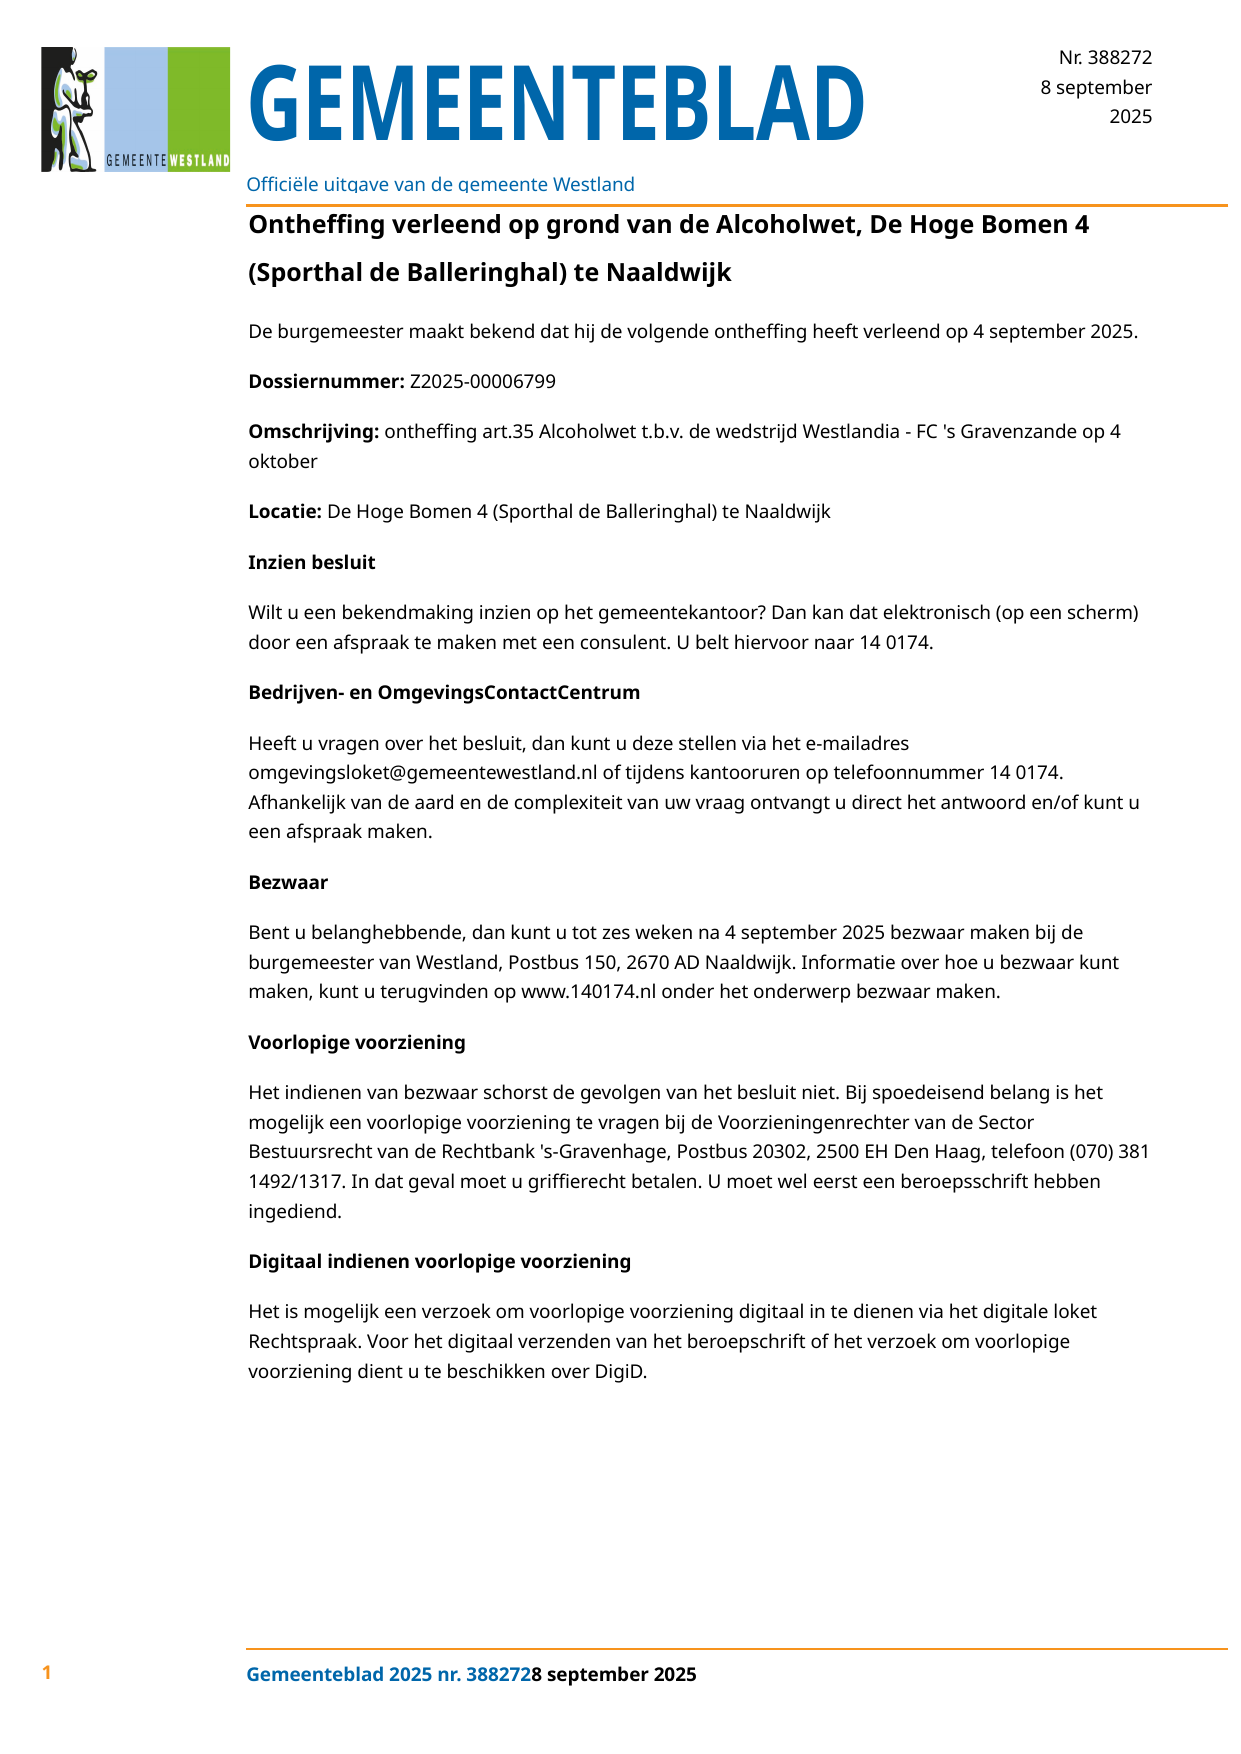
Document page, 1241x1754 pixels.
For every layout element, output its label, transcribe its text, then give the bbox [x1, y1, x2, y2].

text Ontheffing verleend op grond van de Alcoholwet, De Hoge Bomen 4 (Sporthal de Balleringhal) te Naaldwijk [248, 207, 1152, 288]
text Het is mogelijk een verzoek om voorlopige voorziening digitaal in te dienen via het digitale loket Rechtspraak. Voor het digitaal verzenden van het beroepschrift of het verzoek om voorlopige voorziening dient u te beschikken over DigiD. [248, 1299, 1152, 1384]
text De burgemeester maakt bekend dat hij de volgende ontheffing heeft verleend op 4 september 2025. [248, 318, 1152, 344]
text Bedrijven- en OmgevingsContactCentrum [248, 679, 1152, 705]
text Dossiernummer: Z2025-00006799 [248, 368, 1152, 394]
text Omschrijving: ontheffing art.35 Alcoholwet t.b.v. de wedstrijd Westlandia - FC 's Gravenzande op 4 oktober [248, 419, 1152, 474]
text Bent u belanghebbende, dan kunt u tot zes weken na 4 september 2025 bezwaar maken bij de burgemeester van Westland, Postbus 150, 2670 AD Naaldwijk. Informatie over hoe u bezwaar kunt maken, kunt u terugvinden op www.140174.nl onder het onderwerp bezwaar maken. [248, 919, 1152, 1004]
text Digitaal indienen voorlopige voorziening [248, 1248, 1152, 1274]
text Het indienen van bezwaar schorst de gevolgen van het besluit niet. Bij spoedeisend belang is het mogelijk een voorlopige voorziening te vragen bij de Voorzieningenrechter van de Sector Bestuursrecht van de Rechtbank 's-Gravenhage, Postbus 20302, 2500 EH Den Haag, telefoon (070) 381 1492/1317. In dat geval moet u griffierecht betalen. U moet wel eerst een beroepsschrift hebben ingediend. [248, 1079, 1152, 1224]
text Locatie: De Hoge Bomen 4 (Sporthal de Balleringhal) te Naaldwijk [248, 499, 1152, 524]
text Inzien besluit [248, 549, 1152, 575]
text Voorlopige voorziening [248, 1029, 1152, 1055]
text Heeft u vragen over het besluit, dan kunt u deze stellen via het e-mailadres omgevingsloket@gemeentewestland.nl of tijdens kantooruren op telefoonnummer 14 0174. Afhankelijk van de aard en de complexiteit van uw vraag ontvangt u direct het antwoord en/of kunt u een afspraak maken. [248, 730, 1152, 844]
text Bezwaar [248, 869, 1152, 895]
picture [41, 47, 231, 172]
text Wilt u een bekendmaking inzien op het gemeentekantoor? Dan kan dat elektronisch (op een scherm) door een afspraak te maken met een consulent. U belt hiervoor naar 14 0174. [248, 599, 1152, 655]
